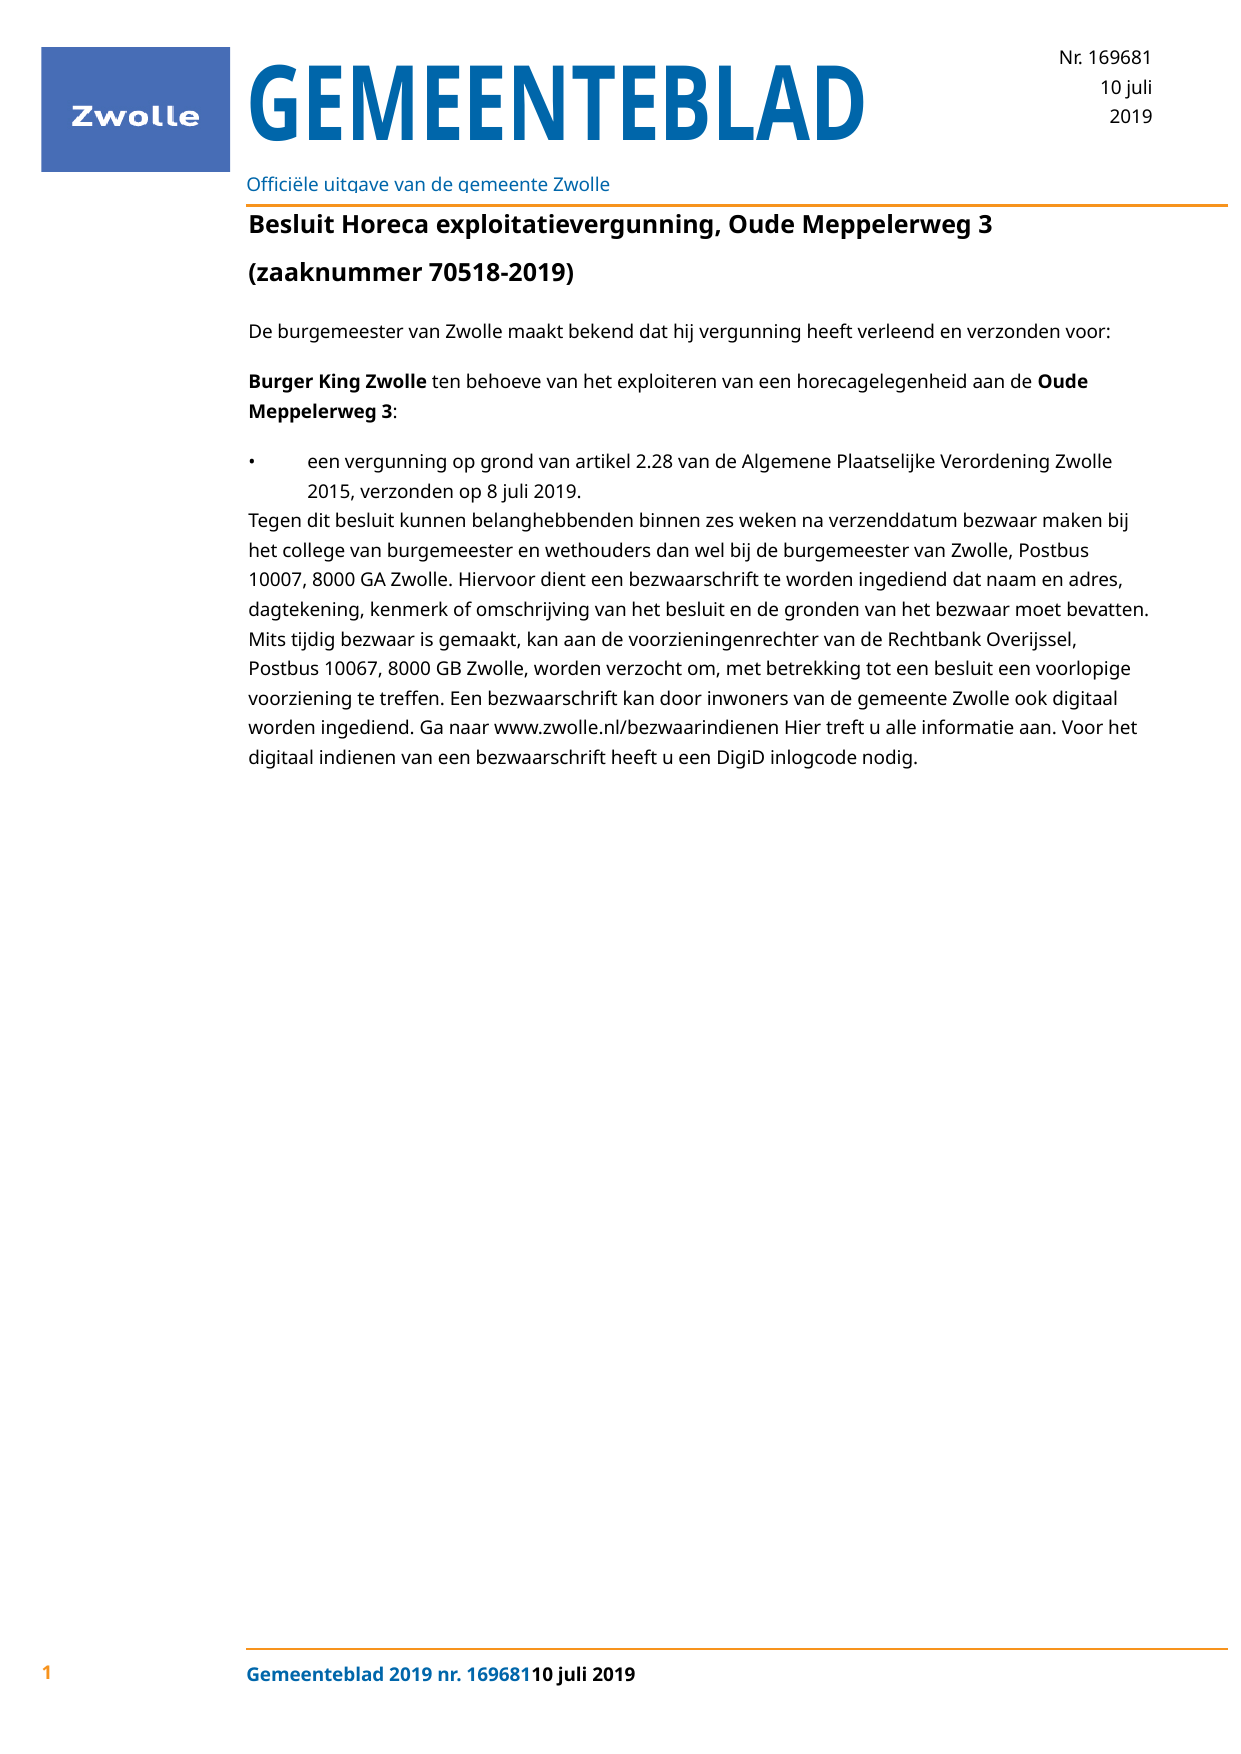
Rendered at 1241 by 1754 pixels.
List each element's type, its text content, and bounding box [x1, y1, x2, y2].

list een vergunning op grond van artikel 2.28 van de Algemene Plaatselijke Verordening Zwolle 2015, verzonden op 8 juli 2019. [248, 448, 1152, 504]
text Tegen dit besluit kunnen belanghebbenden binnen zes weken na verzenddatum bezwaar maken bij het college van burgemeester en wethouders dan wel bij de burgemeester van Zwolle, Postbus 10007, 8000 GA Zwolle. Hiervoor dient een bezwaarschrift te worden ingediend dat naam en adres, dagtekening, kenmerk of omschrijving van het besluit en de gronden van het bezwaar moet bevatten. Mits tijdig bezwaar is gemaakt, kan aan de voorzieningenrechter van de Rechtbank Overijssel, Postbus 10067, 8000 GB Zwolle, worden verzocht om, met betrekking tot een besluit een voorlopige voorziening te treffen. Een bezwaarschrift kan door inwoners van de gemeente Zwolle ook digitaal worden ingediend. Ga naar www.zwolle.nl/bezwaarindienen Hier treft u alle informatie aan. Voor het digitaal indienen van een bezwaarschrift heeft u een DigiD inlogcode nodig. [248, 507, 1152, 770]
picture [41, 47, 231, 172]
text Burger King Zwolle ten behoeve van het exploiteren van een horecagelegenheid aan de Oude Meppelerweg 3: [248, 368, 1152, 424]
text De burgemeester van Zwolle maakt bekend dat hij vergunning heeft verleend en verzonden voor: [248, 318, 1152, 344]
text Besluit Horeca exploitatievergunning, Oude Meppelerweg 3 (zaaknummer 70518-2019) [248, 207, 1152, 288]
